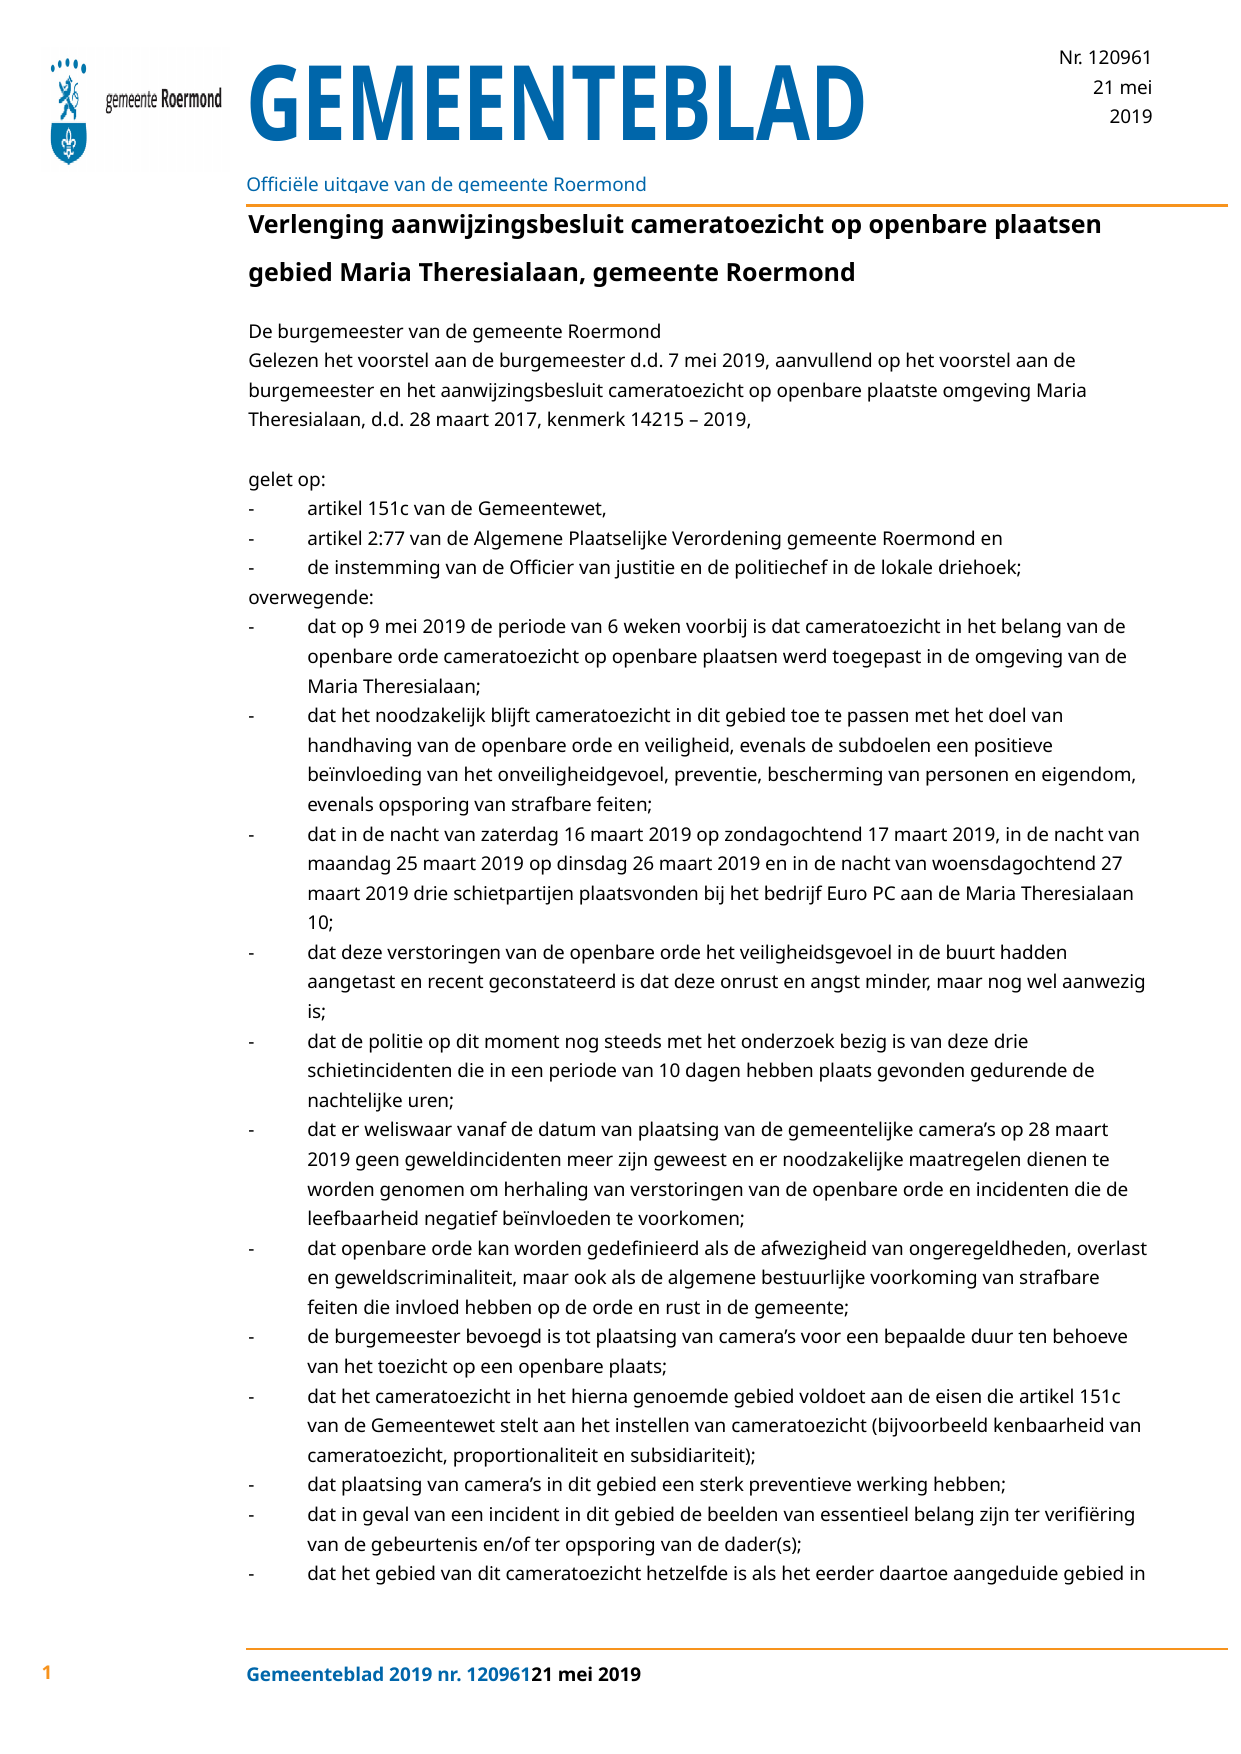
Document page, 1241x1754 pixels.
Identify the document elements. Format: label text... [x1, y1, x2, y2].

list dat het cameratoezicht in het hierna genoemde gebied voldoet aan de eisen die artikel 151c van de Gemeentewet stelt aan het instellen van cameratoezicht (bijvoorbeeld kenbaarheid van cameratoezicht, proportionaliteit en subsidiariteit); [248, 1383, 1152, 1468]
text Verlenging aanwijzingsbesluit cameratoezicht op openbare plaatsen gebied Maria Theresialaan, gemeente Roermond [248, 207, 1152, 288]
list dat openbare orde kan worden gedefinieerd als de afwezigheid van ongeregeldheden, overlast en geweldscriminaliteit, maar ook als de algemene bestuurlijke voorkoming van strafbare feiten die invloed hebben op de orde en rust in de gemeente; [248, 1235, 1152, 1320]
list dat in de nacht van zaterdag 16 maart 2019 op zondagochtend 17 maart 2019, in de nacht van maandag 25 maart 2019 op dinsdag 26 maart 2019 en in de nacht van woensdagochtend 27 maart 2019 drie schietpartijen plaatsvonden bij het bedrijf Euro PC aan de Maria Theresialaan 10; [248, 821, 1152, 935]
list artikel 151c van de Gemeentewet, [248, 495, 1152, 521]
list dat het noodzakelijk blijft cameratoezicht in dit gebied toe te passen met het doel van handhaving van de openbare orde en veiligheid, evenals de subdoelen een positieve beïnvloeding van het onveiligheidgevoel, preventie, bescherming van personen en eigendom, evenals opsporing van strafbare feiten; [248, 702, 1152, 817]
picture [41, 47, 231, 172]
list artikel 2:77 van de Algemene Plaatselijke Verordening gemeente Roermond en [248, 525, 1152, 551]
list dat op 9 mei 2019 de periode van 6 weken voorbij is dat cameratoezicht in het belang van de openbare orde cameratoezicht op openbare plaatsen werd toegepast in de omgeving van de Maria Theresialaan; [248, 614, 1152, 699]
list dat er weliswaar vanaf de datum van plaatsing van de gemeentelijke camera’s op 28 maart 2019 geen geweldincidenten meer zijn geweest en er noodzakelijke maatregelen dienen te worden genomen om herhaling van verstoringen van de openbare orde en incidenten die de leefbaarheid negatief beïnvloeden te voorkomen; [248, 1117, 1152, 1231]
text overwegende: [248, 584, 1152, 610]
list de burgemeester bevoegd is tot plaatsing van camera’s voor een bepaalde duur ten behoeve van het toezicht op een openbare plaats; [248, 1324, 1152, 1379]
text Gelezen het voorstel aan de burgemeester d.d. 7 mei 2019, aanvullend op het voorstel aan de burgemeester en het aanwijzingsbesluit cameratoezicht op openbare plaatste omgeving Maria Theresialaan, d.d. 28 maart 2017, kenmerk 14215 – 2019, [248, 347, 1152, 432]
list dat deze verstoringen van de openbare orde het veiligheidsgevoel in de buurt hadden aangetast en recent geconstateerd is dat deze onrust en angst minder, maar nog wel aanwezig is; [248, 939, 1152, 1024]
list de instemming van de Officier van justitie en de politiechef in de lokale driehoek; [248, 554, 1152, 580]
text De burgemeester van de gemeente Roermond [248, 318, 1152, 344]
text gelet op: [248, 466, 1152, 492]
list dat het gebied van dit cameratoezicht hetzelfde is als het eerder daartoe aangeduide gebied in [248, 1560, 1152, 1586]
list dat in geval van een incident in dit gebied de beelden van essentieel belang zijn ter verifiëring van de gebeurtenis en/of ter opsporing van de dader(s); [248, 1501, 1152, 1557]
list dat plaatsing van camera’s in dit gebied een sterk preventieve werking hebben; [248, 1472, 1152, 1497]
list dat de politie op dit moment nog steeds met het onderzoek bezig is van deze drie schietincidenten die in een periode van 10 dagen hebben plaats gevonden gedurende de nachtelijke uren; [248, 1028, 1152, 1113]
